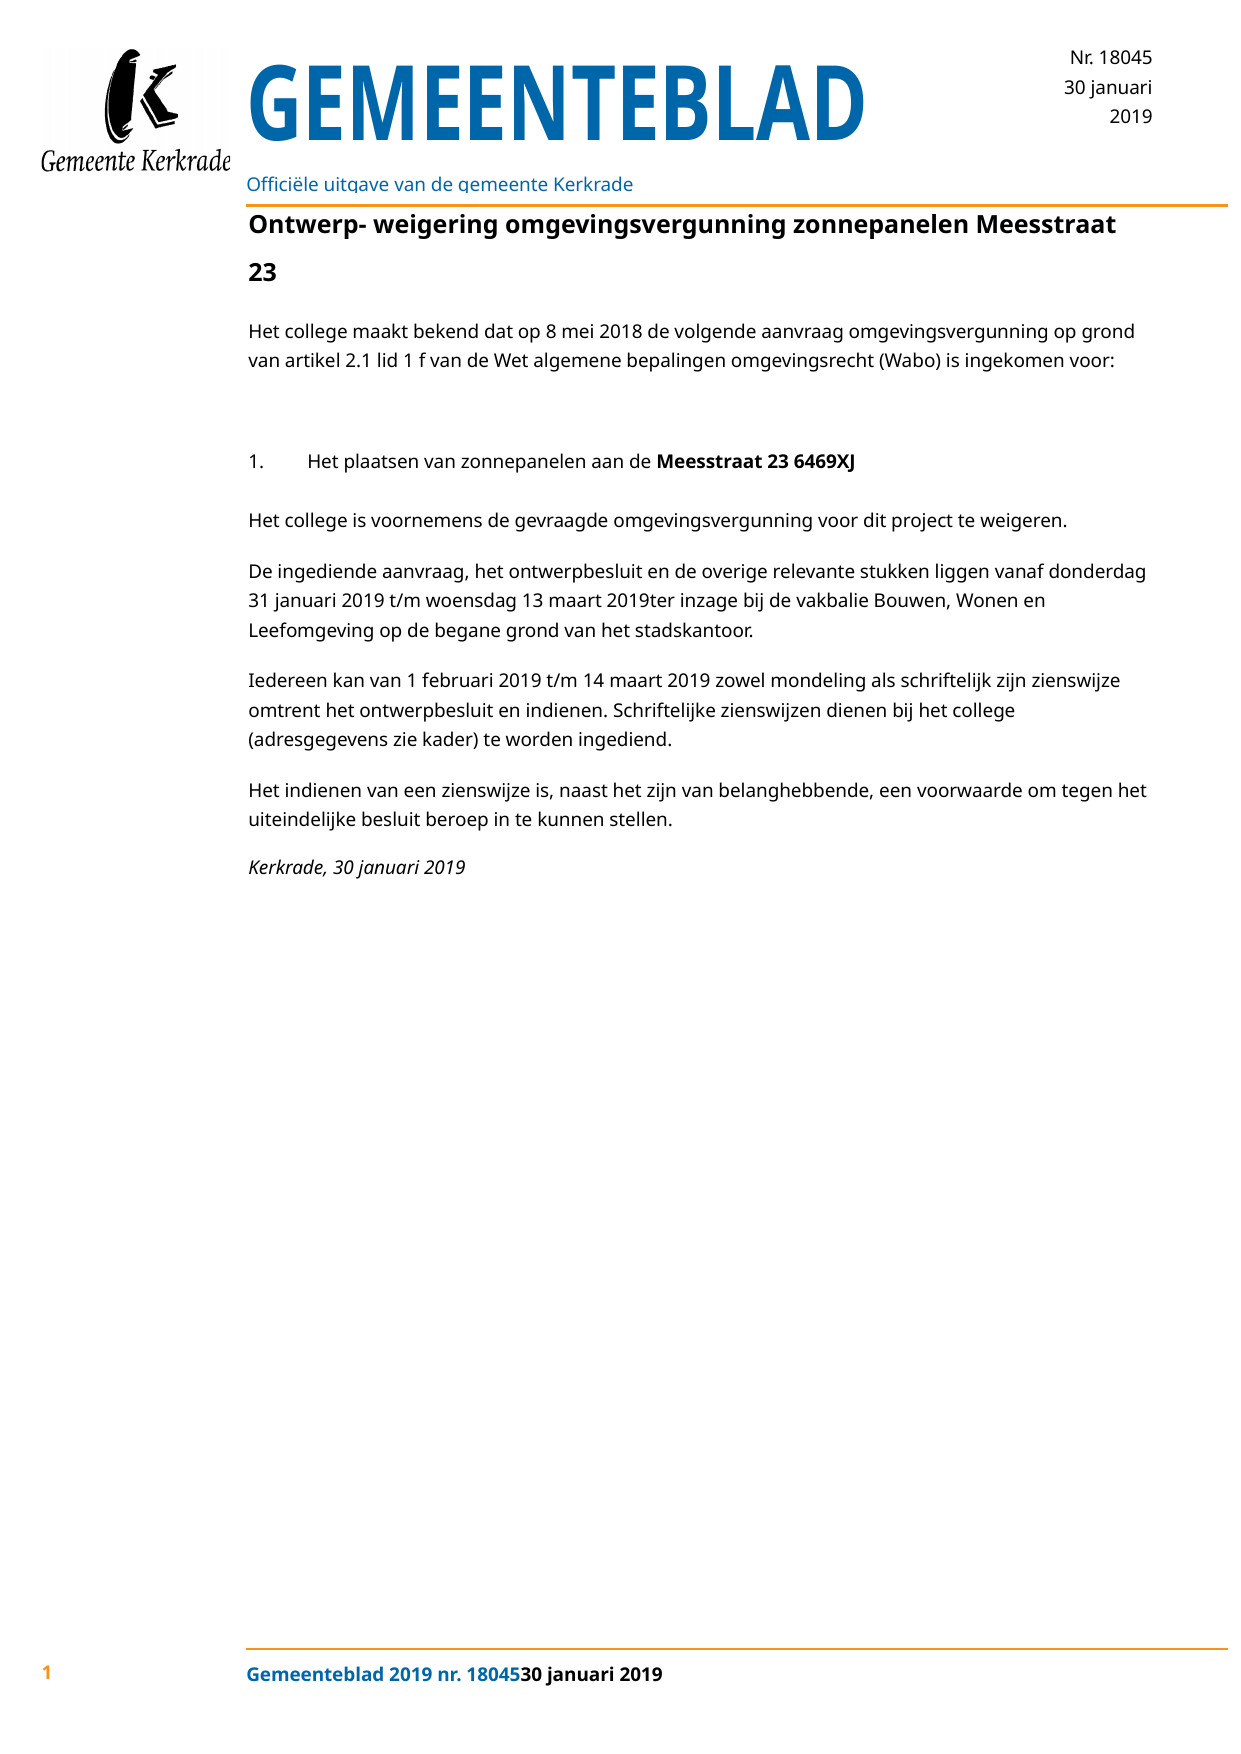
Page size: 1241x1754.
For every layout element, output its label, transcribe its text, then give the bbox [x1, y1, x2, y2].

text Het college maakt bekend dat op 8 mei 2018 de volgende aanvraag omgevingsvergunning op grond van artikel 2.1 lid 1 f van de Wet algemene bepalingen omgevingsrecht (Wabo) is ingekomen voor: [248, 318, 1152, 373]
text De ingediende aanvraag, het ontwerpbesluit en de overige relevante stukken liggen vanaf donderdag 31 januari 2019 t/m woensdag 13 maart 2019ter inzage bij de vakbalie Bouwen, Wonen en Leefomgeving op de begane grond van het stadskantoor. [248, 558, 1152, 643]
text Ontwerp- weigering omgevingsvergunning zonnepanelen Meesstraat 23 [248, 207, 1152, 288]
text Het college is voornemens de gevraagde omgevingsvergunning voor dit project te weigeren. [248, 507, 1152, 533]
list Het plaatsen van zonnepanelen aan de Meesstraat 23 6469XJ [248, 448, 1152, 474]
text Kerkrade, 30 januari 2019 [248, 854, 1152, 880]
text Het indienen van een zienswijze is, naast het zijn van belanghebbende, een voorwaarde om tegen het uiteindelijke besluit beroep in te kunnen stellen. [248, 777, 1152, 832]
picture [41, 47, 231, 172]
text Iedereen kan van 1 februari 2019 t/m 14 maart 2019 zowel mondeling als schriftelijk zijn zienswijze omtrent het ontwerpbesluit en indienen. Schriftelijke zienswijzen dienen bij het college (adresgegevens zie kader) te worden ingediend. [248, 667, 1152, 752]
